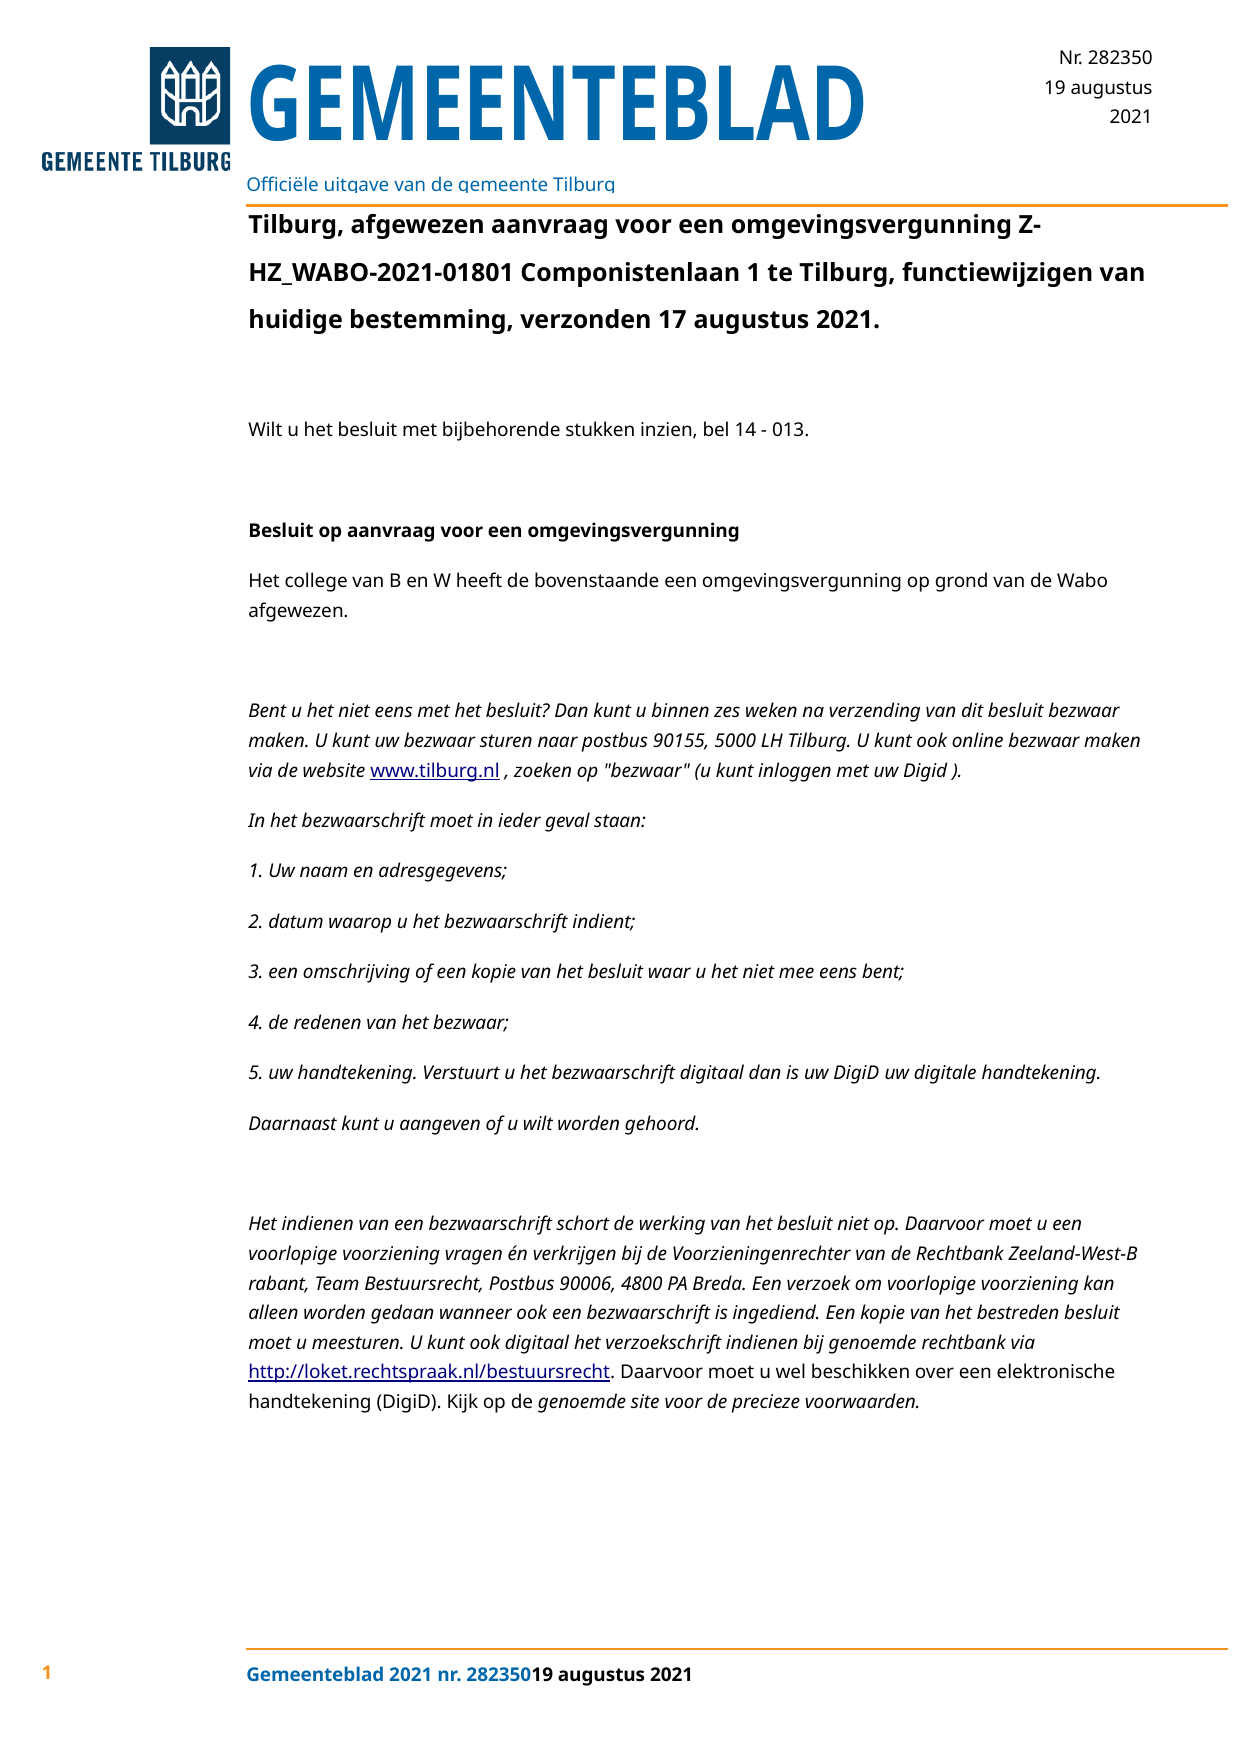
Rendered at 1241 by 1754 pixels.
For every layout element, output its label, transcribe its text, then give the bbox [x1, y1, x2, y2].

text Het indienen van een bezwaarschrift schort de werking van het besluit niet op. Daarvoor moet u een voorlopige voorziening vragen én verkrijgen bij de Voorzieningenrechter van de Rechtbank Zeeland-West-B rabant, Team Bestuursrecht, Postbus 90006, 4800 PA Breda. Een verzoek om voorlopige voorziening kan alleen worden gedaan wanneer ook een bezwaarschrift is ingediend. Een kopie van het bestreden besluit moet u meesturen. U kunt ook digitaal het verzoekschrift indienen bij genoemde rechtbank via http://loket.rechtspraak.nl/bestuursrecht. Daarvoor moet u wel beschikken over een elektronische handtekening (DigiD). Kijk op de genoemde site voor de precieze voorwaarden. [248, 1211, 1152, 1414]
text 1. Uw naam en adresgegevens; [248, 858, 1152, 883]
picture [41, 47, 231, 172]
text In het bezwaarschrift moet in ieder geval staan: [248, 807, 1152, 833]
text 5. uw handtekening. Verstuurt u het bezwaarschrift digitaal dan is uw DigiD uw digitale handtekening. [248, 1059, 1152, 1085]
text Tilburg, afgewezen aanvraag voor een omgevingsvergunning Z-HZ_WABO-2021-01801 Componistenlaan 1 te Tilburg, functiewijzigen van huidige bestemming, verzonden 17 augustus 2021. [248, 207, 1152, 336]
text 4. de redenen van het bezwaar; [248, 1009, 1152, 1034]
text 2. datum waarop u het bezwaarschrift indient; [248, 908, 1152, 934]
text Het college van B en W heeft de bovenstaande een omgevingsvergunning op grond van de Wabo afgewezen. [248, 567, 1152, 622]
text Besluit op aanvraag voor een omgevingsvergunning [248, 517, 1152, 542]
text Daarnaast kunt u aangeven of u wilt worden gehoord. [248, 1110, 1152, 1135]
text 3. een omschrijving of een kopie van het besluit waar u het niet mee eens bent; [248, 958, 1152, 984]
text Bent u het niet eens met het besluit? Dan kunt u binnen zes weken na verzending van dit besluit bezwaar maken. U kunt uw bezwaar sturen naar postbus 90155, 5000 LH Tilburg. U kunt ook online bezwaar maken via de website www.tilburg.nl , zoeken op "bezwaar" (u kunt inloggen met uw Digid ). [248, 698, 1152, 782]
text Wilt u het besluit met bijbehorende stukken inzien, bel 14 - 013. [248, 416, 1152, 442]
